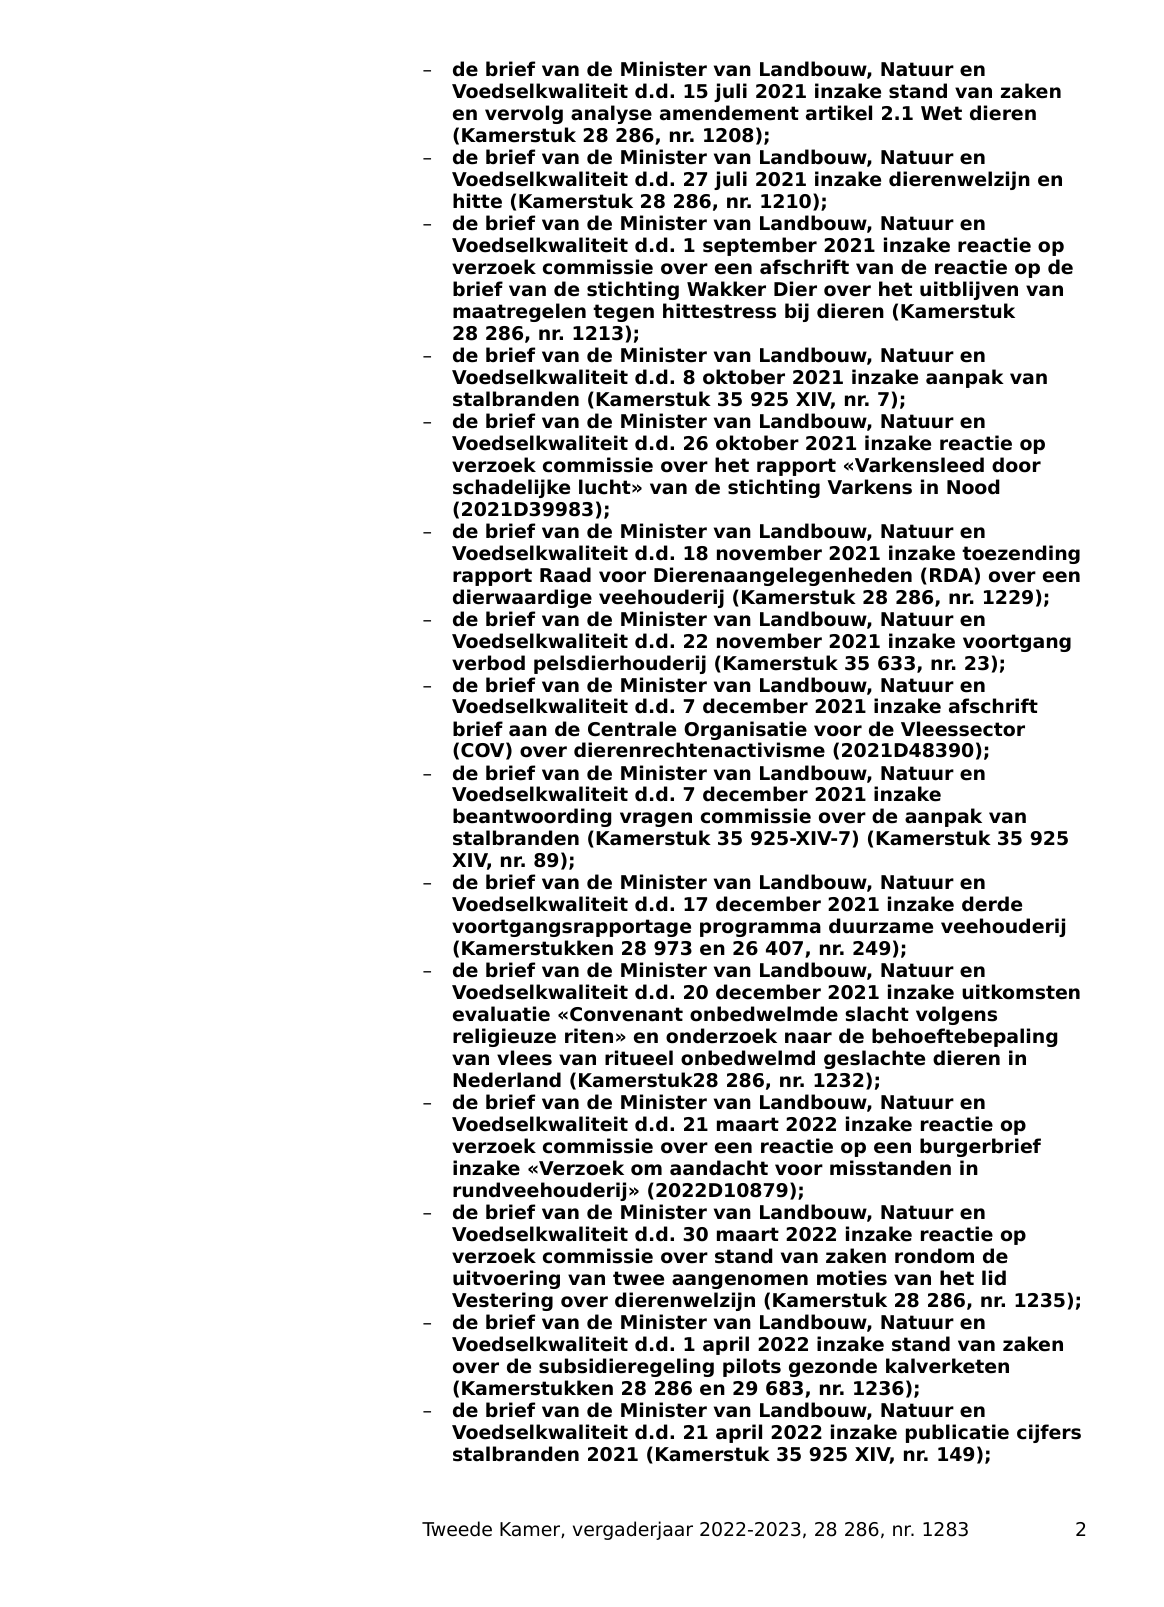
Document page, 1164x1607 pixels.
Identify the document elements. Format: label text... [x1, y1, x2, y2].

text – de brief van de Minister van Landbouw, Natuur en Voedselkwaliteit d.d. 26 oktober 2021 inzake reactie op verzoek commissie over het rapport «Varkensleed door schadelijke lucht» van de stichting Varkens in Nood (2021D39983); [422, 411, 1087, 521]
text – de brief van de Minister van Landbouw, Natuur en Voedselkwaliteit d.d. 1 april 2022 inzake stand van zaken over de subsidieregeling pilots gezonde kalverketen (Kamerstukken 28 286 en 29 683, nr. 1236); [422, 1312, 1087, 1400]
text – de brief van de Minister van Landbouw, Natuur en Voedselkwaliteit d.d. 21 maart 2022 inzake reactie op verzoek commissie over een reactie op een burgerbrief inzake «Verzoek om aandacht voor misstanden in rundveehouderij» (2022D10879); [422, 1092, 1087, 1202]
text – de brief van de Minister van Landbouw, Natuur en Voedselkwaliteit d.d. 17 december 2021 inzake derde voortgangsrapportage programma duurzame veehouderij (Kamerstukken 28 973 en 26 407, nr. 249); [422, 872, 1087, 960]
text – de brief van de Minister van Landbouw, Natuur en Voedselkwaliteit d.d. 15 juli 2021 inzake stand van zaken en vervolg analyse amendement artikel 2.1 Wet dieren (Kamerstuk 28 286, nr. 1208); [422, 59, 1087, 147]
text – de brief van de Minister van Landbouw, Natuur en Voedselkwaliteit d.d. 7 december 2021 inzake afschrift brief aan de Centrale Organisatie voor de Vleessector (COV) over dierenrechtenactivisme (2021D48390); [422, 674, 1087, 762]
text – de brief van de Minister van Landbouw, Natuur en Voedselkwaliteit d.d. 21 april 2022 inzake publicatie cijfers stalbranden 2021 (Kamerstuk 35 925 XIV, nr. 149); [422, 1400, 1087, 1466]
text – de brief van de Minister van Landbouw, Natuur en Voedselkwaliteit d.d. 1 september 2021 inzake reactie op verzoek commissie over een afschrift van de reactie op de brief van de stichting Wakker Dier over het uitblijven van maatregelen tegen hittestress bij dieren (Kamerstuk 28 286, nr. 1213); [422, 213, 1087, 345]
text – de brief van de Minister van Landbouw, Natuur en Voedselkwaliteit d.d. 22 november 2021 inzake voortgang verbod pelsdierhouderij (Kamerstuk 35 633, nr. 23); [422, 608, 1087, 674]
text – de brief van de Minister van Landbouw, Natuur en Voedselkwaliteit d.d. 18 november 2021 inzake toezending rapport Raad voor Dierenaangelegenheden (RDA) over een dierwaardige veehouderij (Kamerstuk 28 286, nr. 1229); [422, 521, 1087, 608]
text – de brief van de Minister van Landbouw, Natuur en Voedselkwaliteit d.d. 20 december 2021 inzake uitkomsten evaluatie «Convenant onbedwelmde slacht volgens religieuze riten» en onderzoek naar de behoeftebepaling van vlees van ritueel onbedwelmd geslachte dieren in Nederland (Kamerstuk28 286, nr. 1232); [422, 960, 1087, 1092]
text – de brief van de Minister van Landbouw, Natuur en Voedselkwaliteit d.d. 7 december 2021 inzake beantwoording vragen commissie over de aanpak van stalbranden (Kamerstuk 35 925-XIV-7) (Kamerstuk 35 925 XIV, nr. 89); [422, 762, 1087, 872]
text – de brief van de Minister van Landbouw, Natuur en Voedselkwaliteit d.d. 27 juli 2021 inzake dierenwelzijn en hitte (Kamerstuk 28 286, nr. 1210); [422, 147, 1087, 213]
text – de brief van de Minister van Landbouw, Natuur en Voedselkwaliteit d.d. 30 maart 2022 inzake reactie op verzoek commissie over stand van zaken rondom de uitvoering van twee aangenomen moties van het lid Vestering over dierenwelzijn (Kamerstuk 28 286, nr. 1235); [422, 1202, 1087, 1312]
text – de brief van de Minister van Landbouw, Natuur en Voedselkwaliteit d.d. 8 oktober 2021 inzake aanpak van stalbranden (Kamerstuk 35 925 XIV, nr. 7); [422, 345, 1087, 411]
